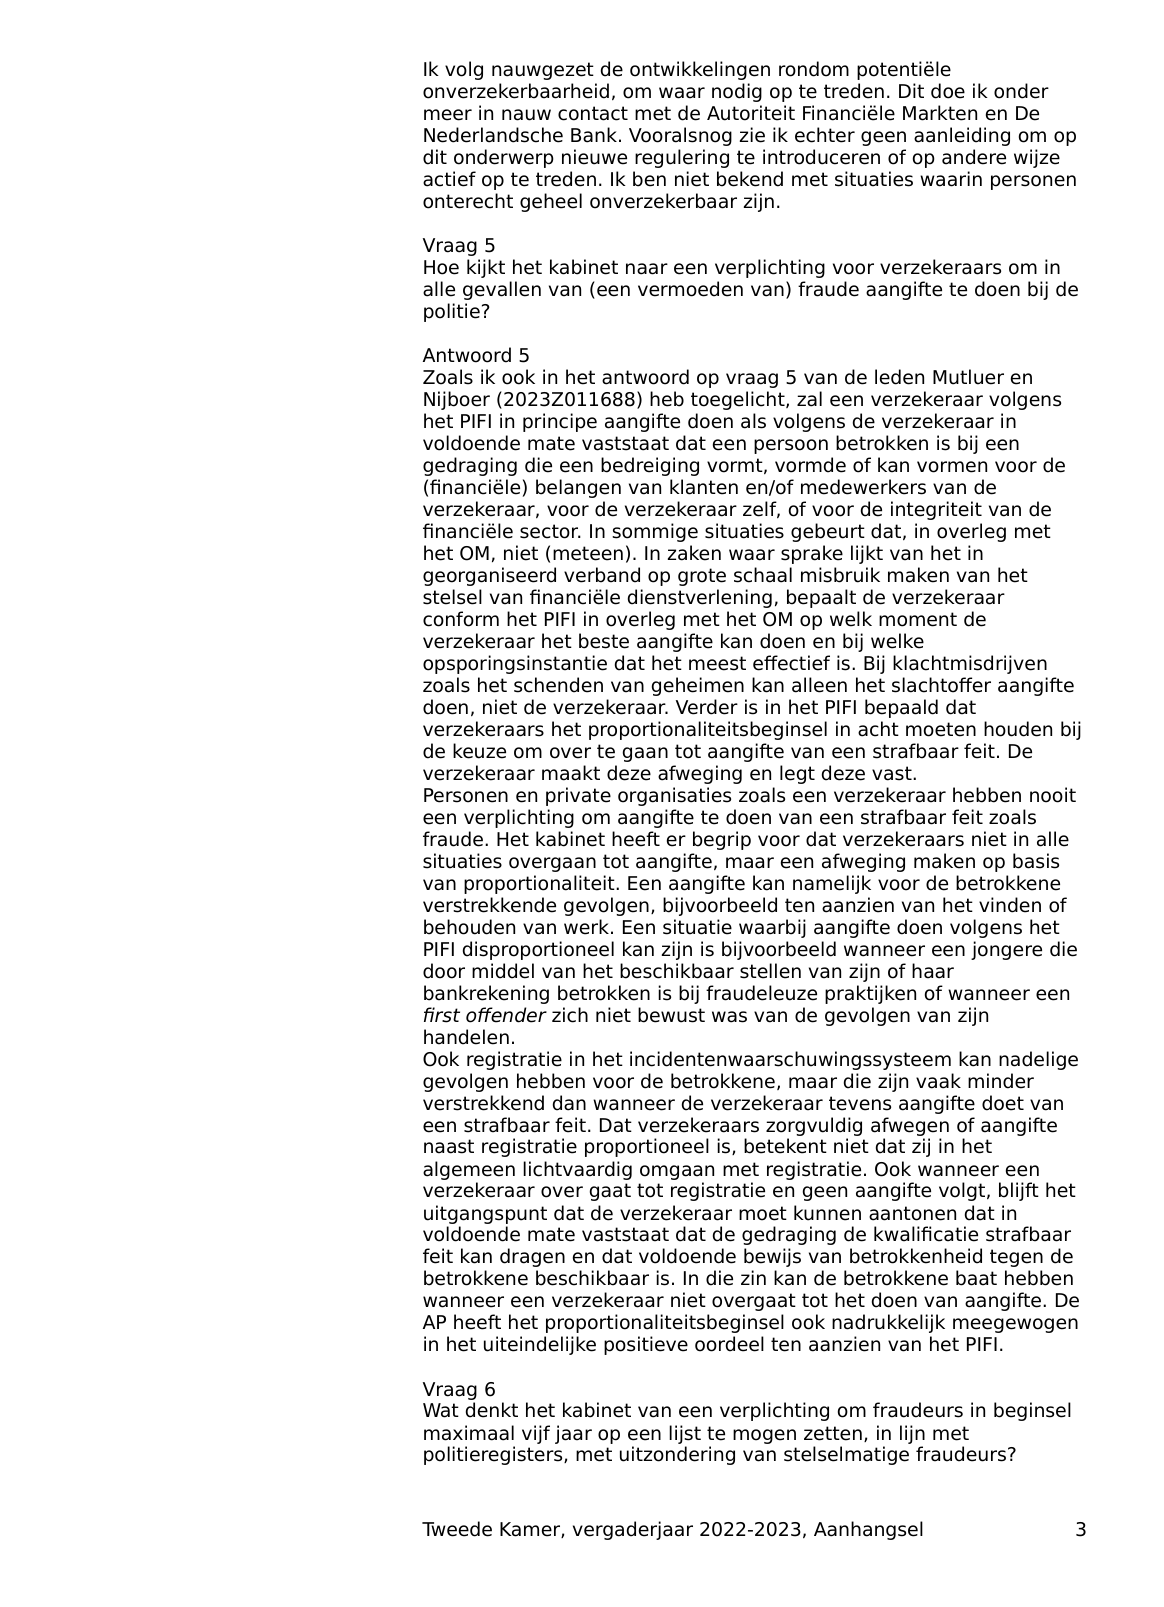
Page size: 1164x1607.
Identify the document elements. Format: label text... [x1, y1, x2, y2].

text Zoals ik ook in het antwoord op vraag 5 van de leden Mutluer en Nijboer (2023Z011688) heb toegelicht, zal een verzekeraar volgens het PIFI in principe aangifte doen als volgens de verzekeraar in voldoende mate vaststaat dat een persoon betrokken is bij een gedraging die een bedreiging vormt, vormde of kan vormen voor de (financiële) belangen van klanten en/of medewerkers van de verzekeraar, voor de verzekeraar zelf, of voor de integriteit van de financiële sector. In sommige situaties gebeurt dat, in overleg met het OM, niet (meteen). In zaken waar sprake lijkt van het in georganiseerd verband op grote schaal misbruik maken van het stelsel van financiële dienstverlening, bepaalt de verzekeraar conform het PIFI in overleg met het OM op welk moment de verzekeraar het beste aangifte kan doen en bij welke opsporingsinstantie dat het meest effectief is. Bij klachtmisdrijven zoals het schenden van geheimen kan alleen het slachtoffer aangifte doen, niet de verzekeraar. Verder is in het PIFI bepaald dat verzekeraars het proportionaliteitsbeginsel in acht moeten houden bij de keuze om over te gaan tot aangifte van een strafbaar feit. De verzekeraar maakt deze afweging en legt deze vast. [422, 367, 1087, 785]
text Ik volg nauwgezet de ontwikkelingen rondom potentiële onverzekerbaarheid, om waar nodig op te treden. Dit doe ik onder meer in nauw contact met de Autoriteit Financiële Markten en De Nederlandsche Bank. Vooralsnog zie ik echter geen aanleiding om op dit onderwerp nieuwe regulering te introduceren of op andere wijze actief op te treden. Ik ben niet bekend met situaties waarin personen onterecht geheel onverzekerbaar zijn. [422, 59, 1087, 213]
text Hoe kijkt het kabinet naar een verplichting voor verzekeraars om in alle gevallen van (een vermoeden van) fraude aangifte te doen bij de politie? [422, 257, 1087, 323]
text Personen en private organisaties zoals een verzekeraar hebben nooit een verplichting om aangifte te doen van een strafbaar feit zoals fraude. Het kabinet heeft er begrip voor dat verzekeraars niet in alle situaties overgaan tot aangifte, maar een afweging maken op basis van proportionaliteit. Een aangifte kan namelijk voor de betrokkene verstrekkende gevolgen, bijvoorbeeld ten aanzien van het vinden of behouden van werk. Een situatie waarbij aangifte doen volgens het PIFI disproportioneel kan zijn is bijvoorbeeld wanneer een jongere die door middel van het beschikbaar stellen van zijn of haar bankrekening betrokken is bij fraudeleuze praktijken of wanneer een first offender zich niet bewust was van de gevolgen van zijn handelen. [422, 785, 1087, 1048]
text Wat denkt het kabinet van een verplichting om fraudeurs in beginsel maximaal vijf jaar op een lijst te mogen zetten, in lijn met politieregisters, met uitzondering van stelselmatige fraudeurs? [422, 1400, 1087, 1466]
text Vraag 6 [422, 1378, 1087, 1400]
text Antwoord 5 [422, 345, 1087, 367]
text Ook registratie in het incidentenwaarschuwingssysteem kan nadelige gevolgen hebben voor de betrokkene, maar die zijn vaak minder verstrekkend dan wanneer de verzekeraar tevens aangifte doet van een strafbaar feit. Dat verzekeraars zorgvuldig afwegen of aangifte naast registratie proportioneel is, betekent niet dat zij in het algemeen lichtvaardig omgaan met registratie. Ook wanneer een verzekeraar over gaat tot registratie en geen aangifte volgt, blijft het uitgangspunt dat de verzekeraar moet kunnen aantonen dat in voldoende mate vaststaat dat de gedraging de kwalificatie strafbaar feit kan dragen en dat voldoende bewijs van betrokkenheid tegen de betrokkene beschikbaar is. In die zin kan de betrokkene baat hebben wanneer een verzekeraar niet overgaat tot het doen van aangifte. De AP heeft het proportionaliteitsbeginsel ook nadrukkelijk meegewogen in het uiteindelijke positieve oordeel ten aanzien van het PIFI. [422, 1048, 1087, 1356]
text Vraag 5 [422, 235, 1087, 257]
